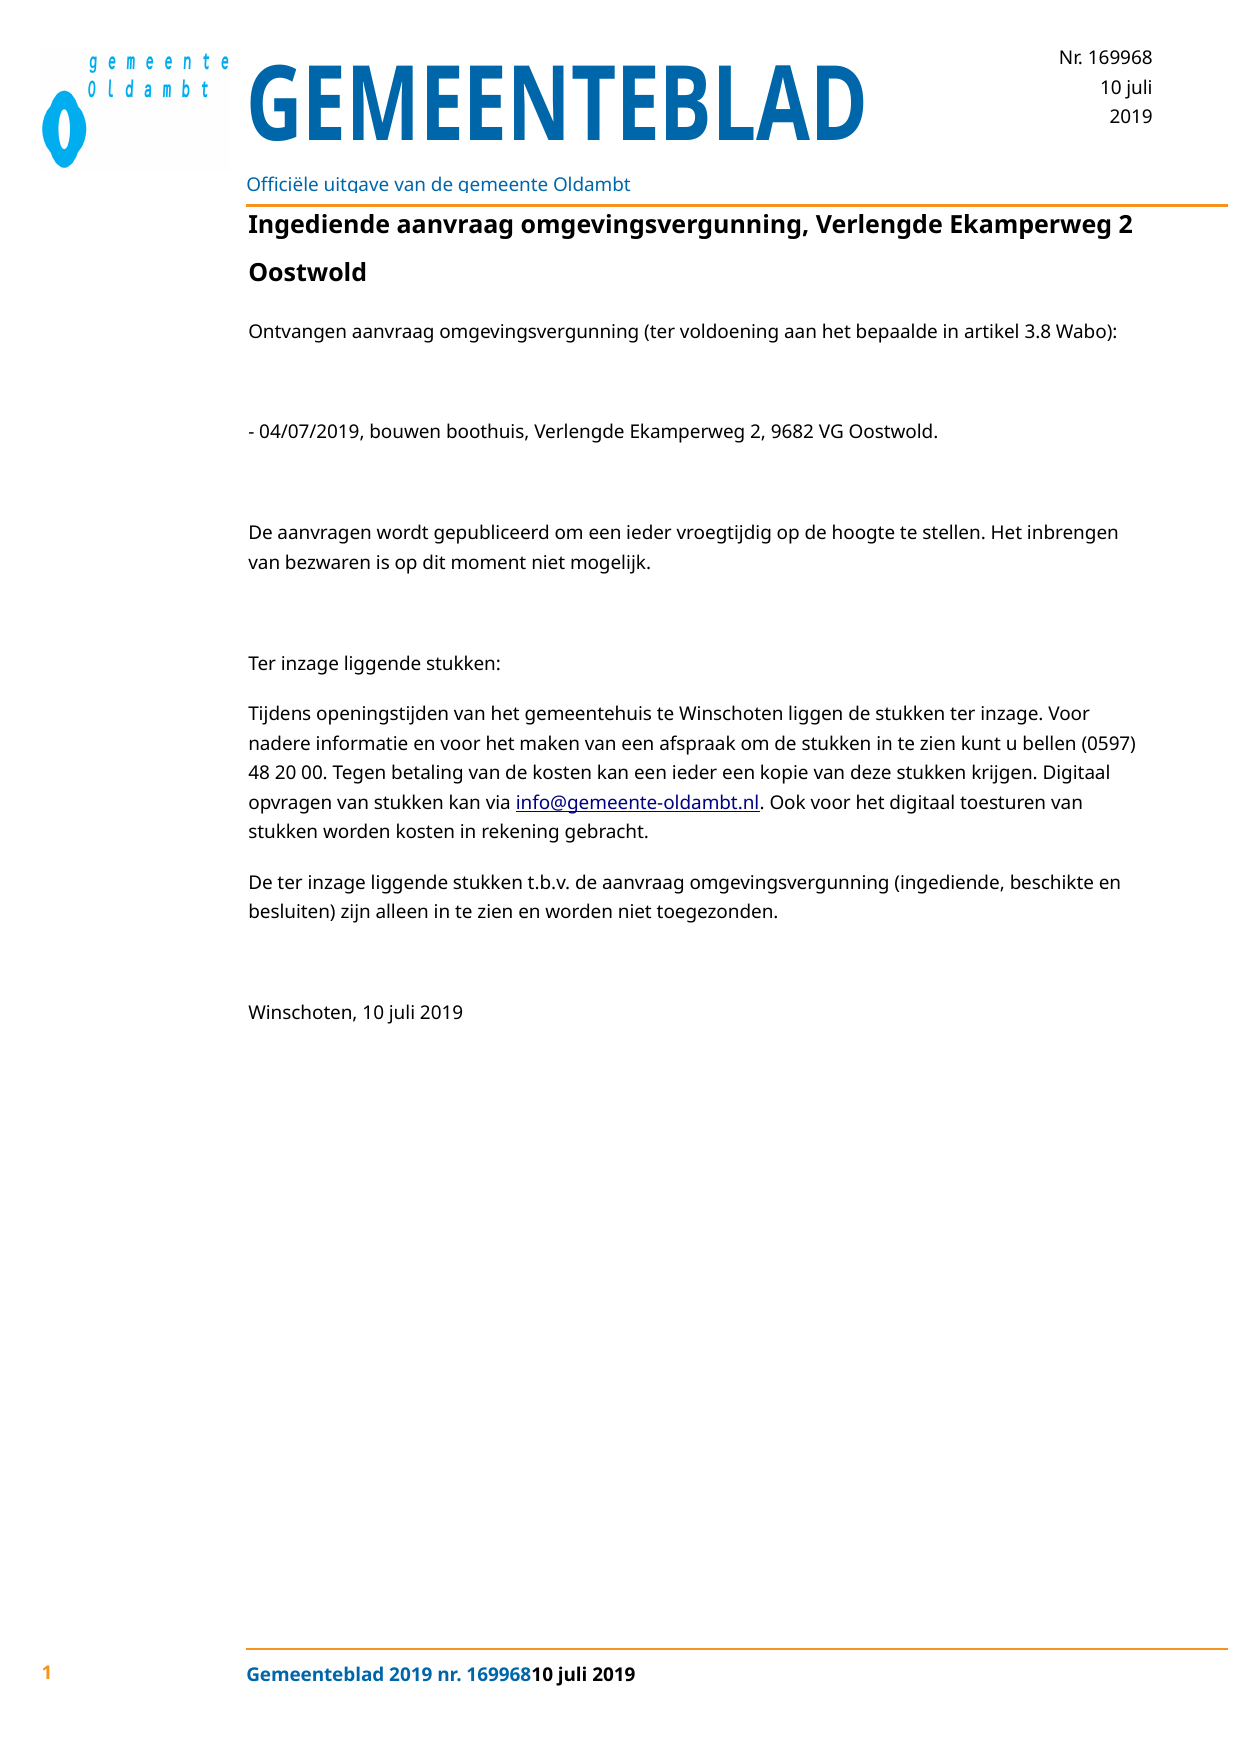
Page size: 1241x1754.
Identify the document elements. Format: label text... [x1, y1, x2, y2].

text De ter inzage liggende stukken t.b.v. de aanvraag omgevingsvergunning (ingediende, beschikte en besluiten) zijn alleen in te zien en worden niet toegezonden. [248, 869, 1152, 924]
text De aanvragen wordt gepubliceerd om een ieder vroegtijdig op de hoogte te stellen. Het inbrengen van bezwaren is op dit moment niet mogelijk. [248, 519, 1152, 575]
text - 04/07/2019, bouwen boothuis, Verlengde Ekamperweg 2, 9682 VG Oostwold. [248, 419, 1152, 444]
text Tijdens openingstijden van het gemeentehuis te Winschoten liggen de stukken ter inzage. Voor nadere informatie en voor het maken van een afspraak om de stukken in te zien kunt u bellen (0597) 48 20 00. Tegen betaling van de kosten kan een ieder een kopie van deze stukken krijgen. Digitaal opvragen van stukken kan via info@gemeente-oldambt.nl. Ook voor het digitaal toesturen van stukken worden kosten in rekening gebracht. [248, 700, 1152, 844]
text Ontvangen aanvraag omgevingsvergunning (ter voldoening aan het bepaalde in artikel 3.8 Wabo): [248, 318, 1152, 344]
text Ter inzage liggende stukken: [248, 650, 1152, 676]
text Winschoten, 10 juli 2019 [248, 999, 1152, 1025]
picture [41, 47, 231, 172]
text Ingediende aanvraag omgevingsvergunning, Verlengde Ekamperweg 2 Oostwold [248, 207, 1152, 288]
